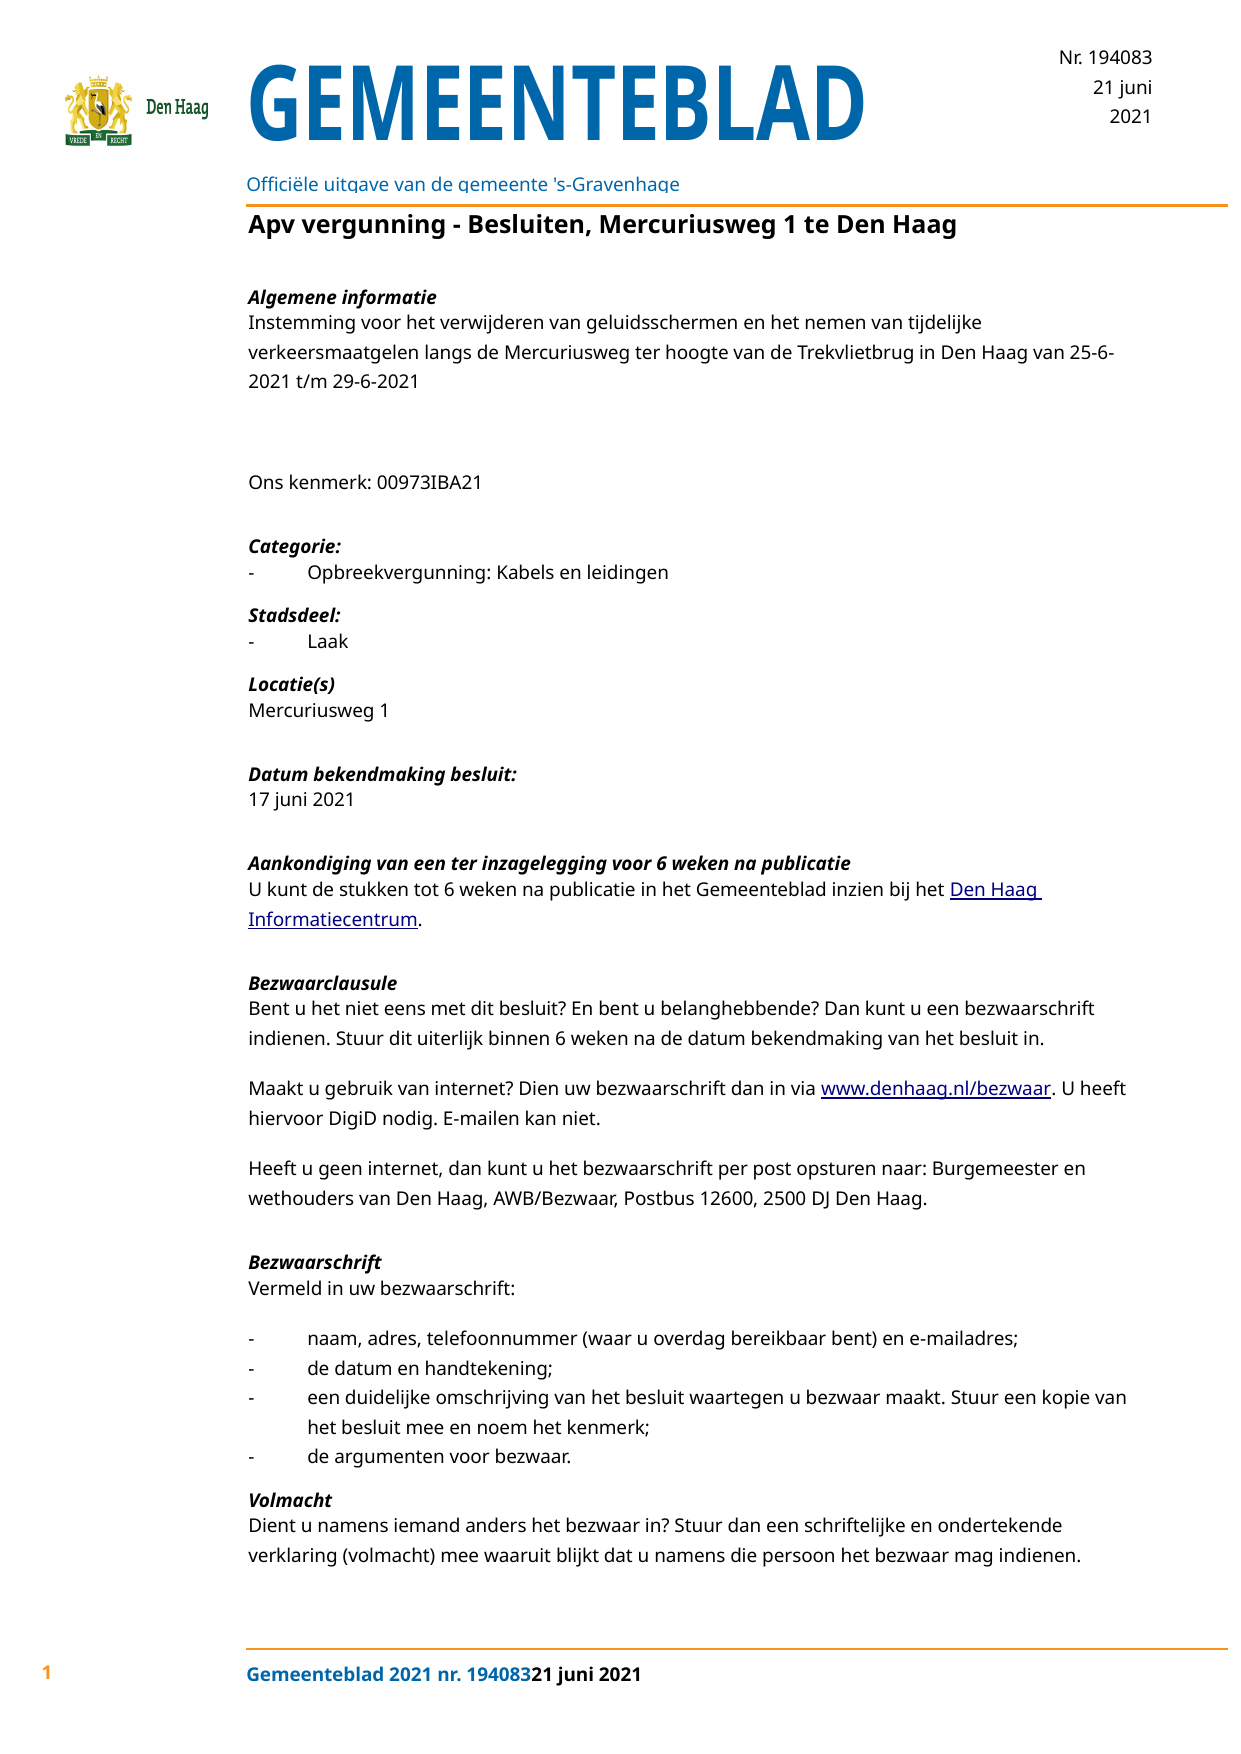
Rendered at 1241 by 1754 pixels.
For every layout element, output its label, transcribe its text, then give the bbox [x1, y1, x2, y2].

text Instemming voor het verwijderen van geluidsschermen en het nemen van tijdelijke verkeersmaatgelen langs de Mercuriusweg ter hoogte van de Trekvlietbrug in Den Haag van 25-6-2021 t/m 29-6-2021 [248, 309, 1152, 394]
text 17 juni 2021 [248, 787, 1152, 812]
text Stadsdeel: [248, 602, 1152, 628]
text Categorie: [248, 533, 1152, 559]
list Laak [248, 628, 1152, 654]
picture [41, 47, 231, 172]
text Bezwaarschrift [248, 1249, 1152, 1275]
text Apv vergunning - Besluiten, Mercuriusweg 1 te Den Haag [248, 207, 1152, 241]
text U kunt de stukken tot 6 weken na publicatie in het Gemeenteblad inzien bij het Den Haag Informatiecentrum. [248, 876, 1152, 932]
text Locatie(s) [248, 671, 1152, 697]
text Volmacht [248, 1487, 1152, 1512]
text Bezwaarclausule [248, 970, 1152, 996]
text Datum bekendmaking besluit: [248, 761, 1152, 787]
text Ons kenmerk: 00973IBA21 [248, 469, 1152, 495]
text Algemene informatie [248, 284, 1152, 309]
text Aankondiging van een ter inzagelegging voor 6 weken na publicatie [248, 851, 1152, 876]
text Vermeld in uw bezwaarschrift: [248, 1275, 1152, 1301]
list de argumenten voor bezwaar. [248, 1444, 1152, 1469]
list de datum en handtekening; [248, 1355, 1152, 1381]
text Heeft u geen internet, dan kunt u het bezwaarschrift per post opsturen naar: Burgemeester en wethouders van Den Haag, AWB/Bezwaar, Postbus 12600, 2500 DJ Den Haag. [248, 1156, 1152, 1211]
text Mercuriusweg 1 [248, 697, 1152, 723]
list naam, adres, telefoonnummer (waar u overdag bereikbaar bent) en e-mailadres; [248, 1325, 1152, 1351]
list een duidelijke omschrijving van het besluit waartegen u bezwaar maakt. Stuur een kopie van het besluit mee en noem het kenmerk; [248, 1384, 1152, 1440]
list Opbreekvergunning: Kabels en leidingen [248, 559, 1152, 585]
text Bent u het niet eens met dit besluit? En bent u belanghebbende? Dan kunt u een bezwaarschrift indienen. Stuur dit uiterlijk binnen 6 weken na de datum bekendmaking van het besluit in. [248, 996, 1152, 1051]
text Dient u namens iemand anders het bezwaar in? Stuur dan een schriftelijke en ondertekende verklaring (volmacht) mee waaruit blijkt dat u namens die persoon het bezwaar mag indienen. [248, 1512, 1152, 1568]
text Maakt u gebruik van internet? Dien uw bezwaarschrift dan in via www.denhaag.nl/bezwaar. U heeft hiervoor DigiD nodig. E-mailen kan niet. [248, 1076, 1152, 1131]
